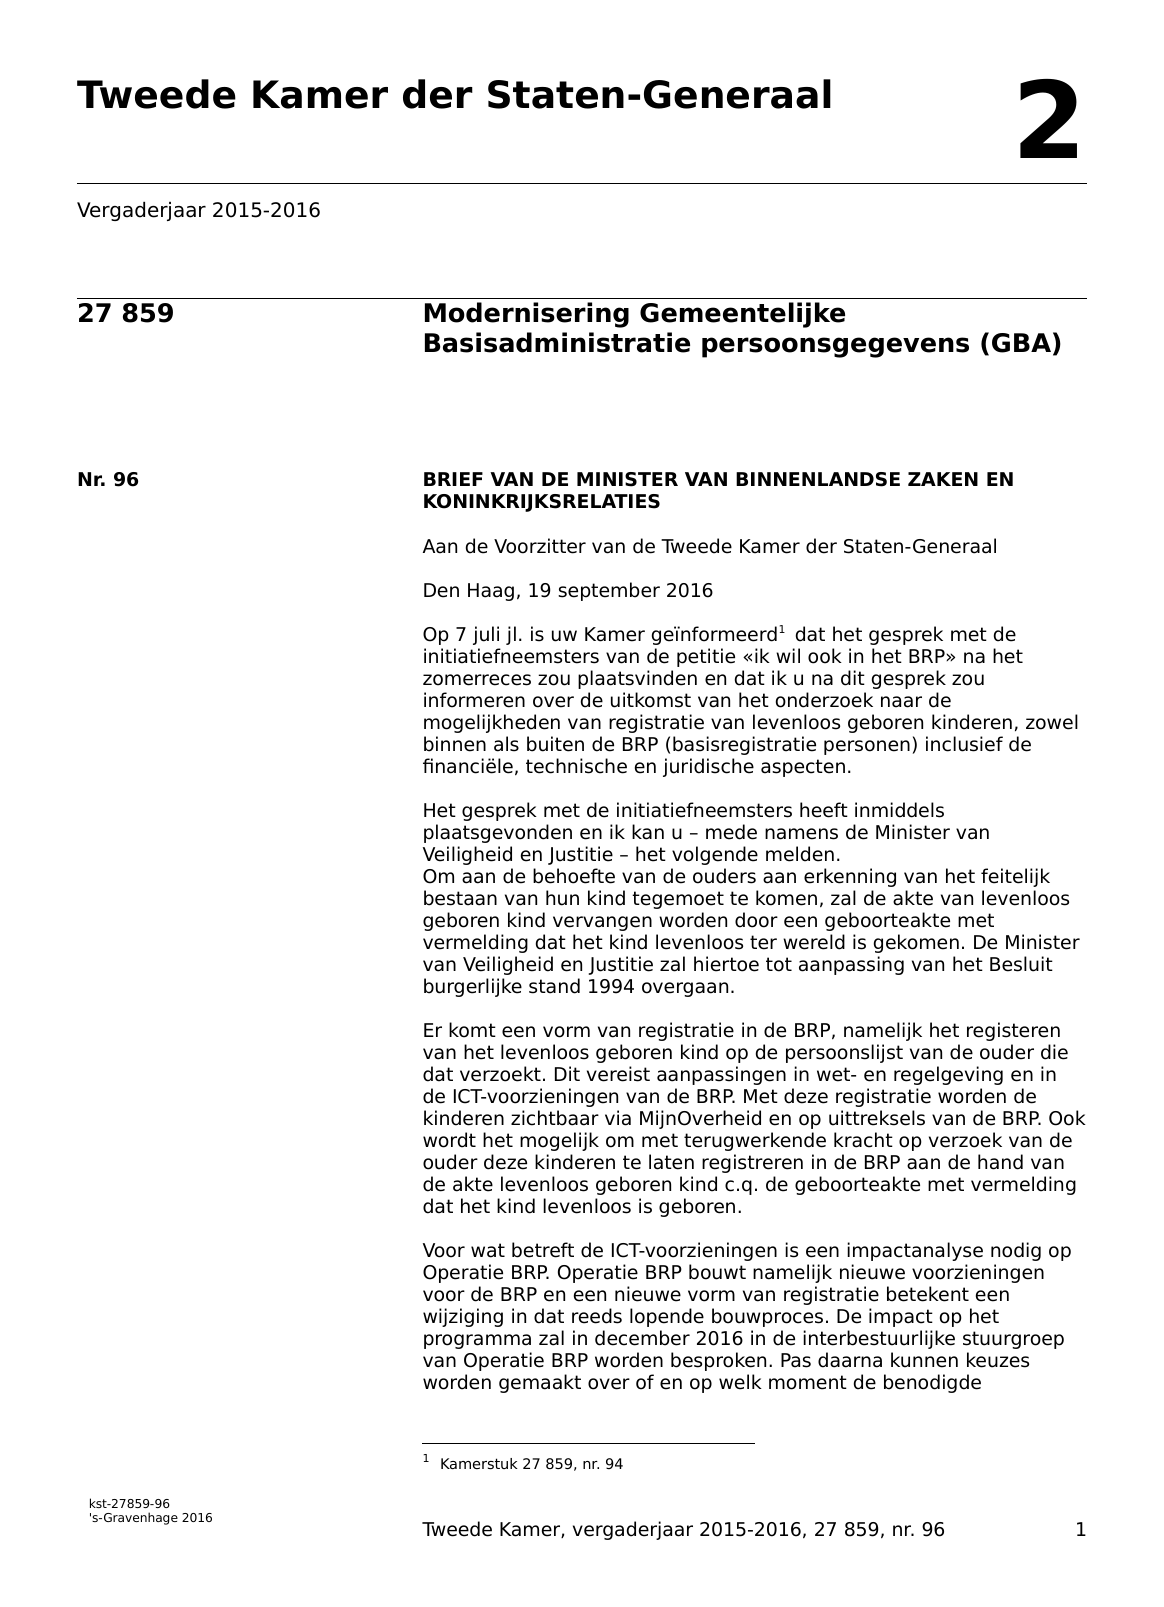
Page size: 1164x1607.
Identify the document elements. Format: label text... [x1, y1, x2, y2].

table_cell Vergaderjaar 2015-2016 [77, 184, 1087, 298]
text Voor wat betreft de ICT-voorzieningen is een impactanalyse nodig op Operatie BRP. Operatie BRP bouwt namelijk nieuwe voorzieningen voor de BRP en een nieuwe vorm van registratie betekent een wijziging in dat reeds lopende bouwproces. De impact op het programma zal in december 2016 in de interbestuurlijke stuurgroep van Operatie BRP worden besproken. Pas daarna kunnen keuzes worden gemaakt over of en op welk moment de benodigde [422, 1240, 1087, 1394]
subtitle Nr. 96 BRIEF VAN DE MINISTER VAN BINNENLANDSE ZAKEN EN KONINKRIJKSRELATIES [77, 469, 1087, 513]
table_header Tweede Kamer der Staten-Generaal [77, 59, 886, 183]
text Aan de Voorzitter van de Tweede Kamer der Staten-Generaal [422, 536, 1087, 557]
text 's-Gravenhage 2016 [88, 1511, 323, 1525]
text kst-27859-96 [88, 1497, 323, 1511]
text Kamerstuk 27 859, nr. 94 [422, 1452, 1087, 1474]
table_header 2 [886, 59, 1087, 183]
subtitle 27 859 Modernisering Gemeentelijke Basisadministratie persoonsgegevens (GBA) [77, 299, 1087, 358]
text Op 7 juli jl. is uw Kamer geïnformeerd dat het gesprek met de initiatiefneemsters van de petitie «ik wil ook in het BRP» na het zomerreces zou plaatsvinden en dat ik u na dit gesprek zou informeren over de uitkomst van het onderzoek naar de mogelijkheden van registratie van levenloos geboren kinderen, zowel binnen als buiten de BRP (basisregistratie personen) inclusief de financiële, technische en juridische aspecten. [422, 624, 1087, 778]
text Den Haag, 19 september 2016 [422, 580, 1087, 602]
text Er komt een vorm van registratie in de BRP, namelijk het registeren van het levenloos geboren kind op de persoonslijst van de ouder die dat verzoekt. Dit vereist aanpassingen in wet- en regelgeving en in de ICT-voorzieningen van de BRP. Met deze registratie worden de kinderen zichtbaar via MijnOverheid en op uittreksels van de BRP. Ook wordt het mogelijk om met terugwerkende kracht op verzoek van de ouder deze kinderen te laten registreren in de BRP aan de hand van de akte levenloos geboren kind c.q. de geboorteakte met vermelding dat het kind levenloos is geboren. [422, 1020, 1087, 1218]
text Het gesprek met de initiatiefneemsters heeft inmiddels plaatsgevonden en ik kan u – mede namens de Minister van Veiligheid en Justitie – het volgende melden. [422, 800, 1087, 866]
text Om aan de behoefte van de ouders aan erkenning van het feitelijk bestaan van hun kind tegemoet te komen, zal de akte van levenloos geboren kind vervangen worden door een geboorteakte met vermelding dat het kind levenloos ter wereld is gekomen. De Minister van Veiligheid en Justitie zal hiertoe tot aanpassing van het Besluit burgerlijke stand 1994 overgaan. [422, 866, 1087, 998]
